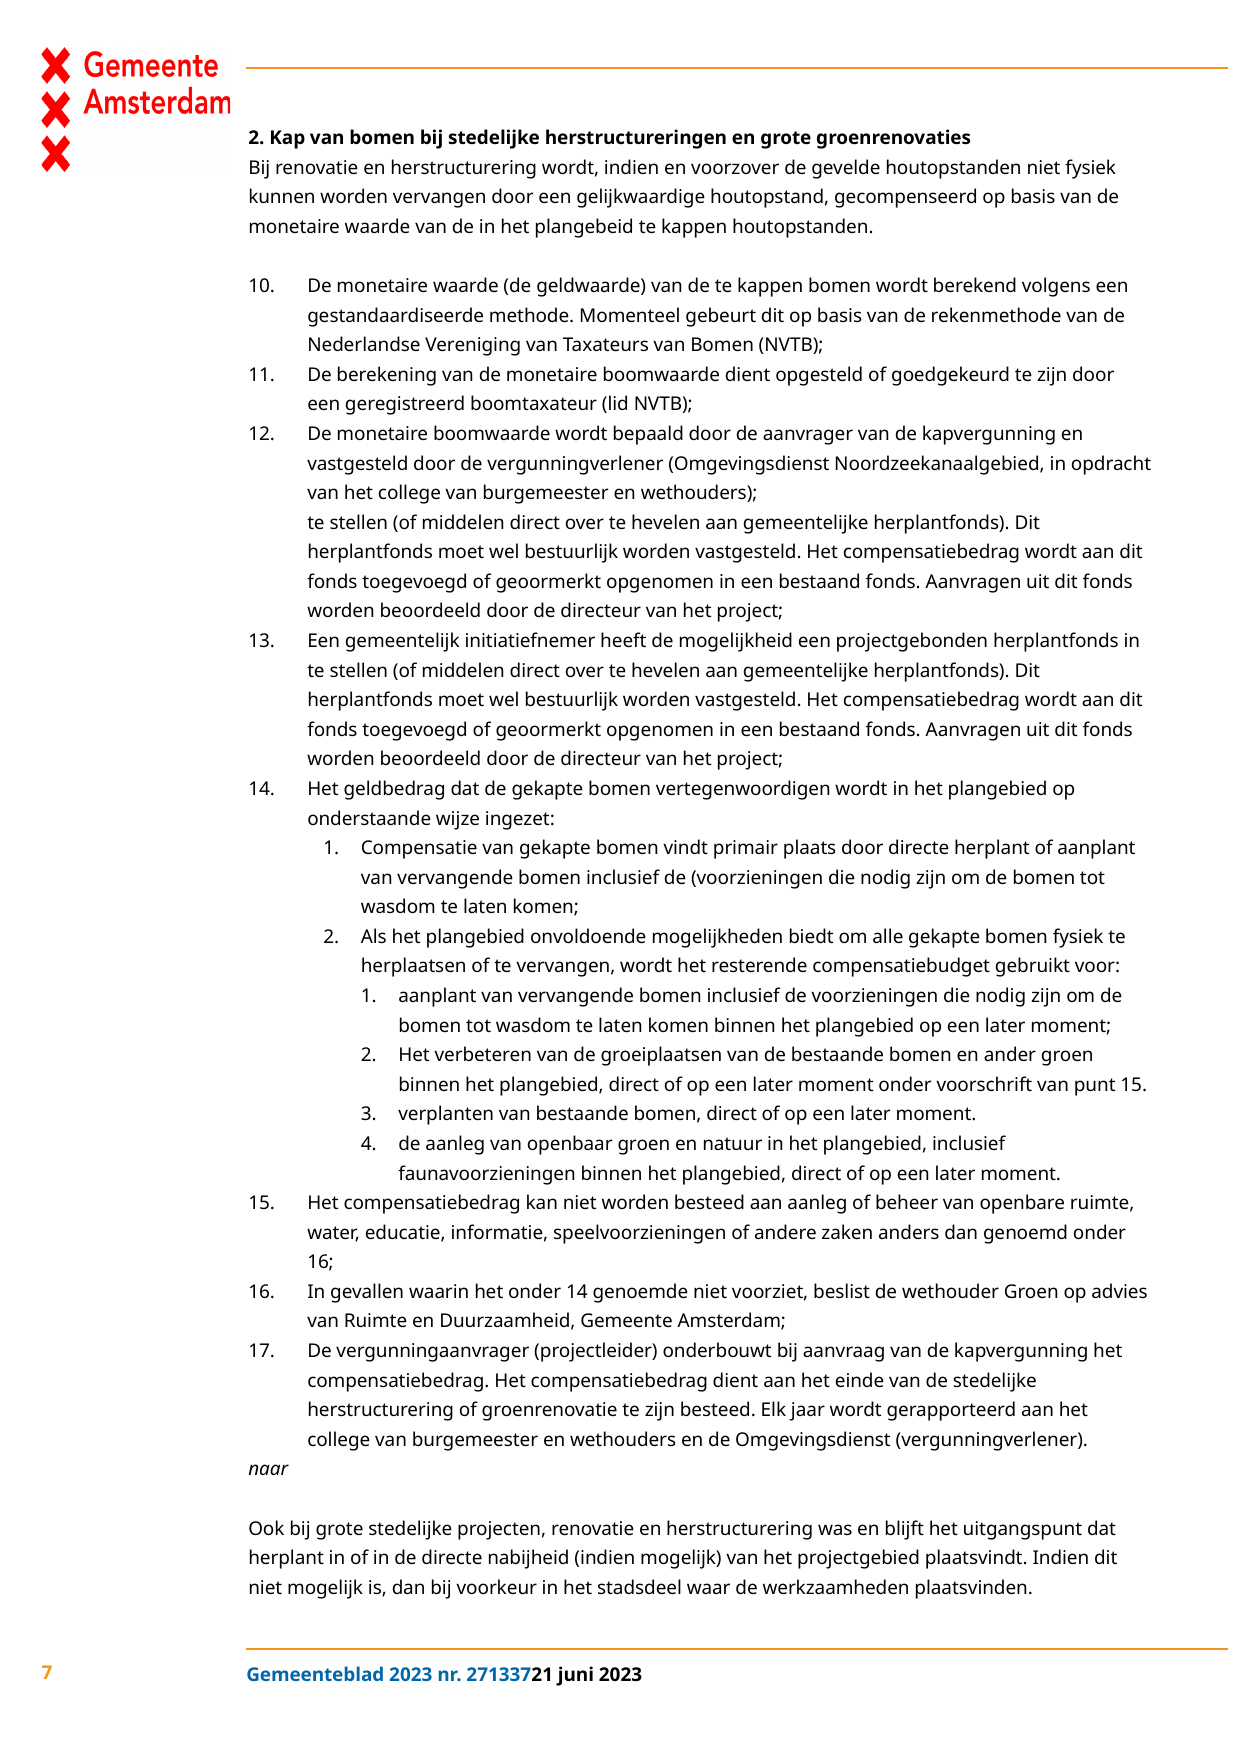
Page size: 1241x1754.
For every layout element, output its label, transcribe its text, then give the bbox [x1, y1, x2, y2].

list Het verbeteren van de groeiplaatsen van de bestaande bomen en ander groen binnen het plangebied, direct of op een later moment onder voorschrift van punt 15. [361, 1041, 1152, 1097]
list aanplant van vervangende bomen inclusief de voorzieningen die nodig zijn om de bomen tot wasdom te laten komen binnen het plangebied op een later moment; [361, 982, 1152, 1038]
list De berekening van de monetaire boomwaarde dient opgesteld of goedgekeurd te zijn door een geregistreerd boomtaxateur (lid NVTB); [248, 361, 1152, 416]
list In gevallen waarin het onder 14 genoemde niet voorziet, beslist de wethouder Groen op advies van Ruimte en Duurzaamheid, Gemeente Amsterdam; [248, 1278, 1152, 1333]
text 2. Kap van bomen bij stedelijke herstructureringen en grote groenrenovaties [248, 124, 1152, 150]
list Als het plangebied onvoldoende mogelijkheden biedt om alle gekapte bomen fysiek te herplaatsen of te vervangen, wordt het resterende compensatiebudget gebruikt voor: [323, 923, 1152, 978]
list Compensatie van gekapte bomen vindt primair plaats door directe herplant of aanplant van vervangende bomen inclusief de (voorzieningen die nodig zijn om de bomen tot wasdom te laten komen; [323, 834, 1152, 919]
list Het compensatiebedrag kan niet worden besteed aan aanleg of beheer van openbare ruimte, water, educatie, informatie, speelvoorzieningen of andere zaken anders dan genoemd onder 16; [248, 1189, 1152, 1274]
list De monetaire boomwaarde wordt bepaald door de aanvrager van de kapvergunning en vastgesteld door de vergunningverlener (Omgevingsdienst Noordzeekanaalgebied, in opdracht van het college van burgemeester en wethouders); [248, 420, 1152, 505]
list de aanleg van openbaar groen en natuur in het plangebied, inclusief faunavoorzieningen binnen het plangebied, direct of op een later moment. [361, 1130, 1152, 1186]
picture [41, 47, 231, 172]
text Ook bij grote stedelijke projecten, renovatie en herstructurering was en blijft het uitgangspunt dat herplant in of in de directe nabijheid (indien mogelijk) van het projectgebied plaatsvindt. Indien dit niet mogelijk is, dan bij voorkeur in het stadsdeel waar de werkzaamheden plaatsvinden. [248, 1515, 1152, 1600]
list Het geldbedrag dat de gekapte bomen vertegenwoordigen wordt in het plangebied op onderstaande wijze ingezet: [248, 775, 1152, 831]
text Bij renovatie en herstructurering wordt, indien en voorzover de gevelde houtopstanden niet fysiek kunnen worden vervangen door een gelijkwaardige houtopstand, gecompenseerd op basis van de monetaire waarde van de in het plangebeid te kappen houtopstanden. [248, 154, 1152, 239]
list Een gemeentelijk initiatiefnemer heeft de mogelijkheid een projectgebonden herplantfonds in te stellen (of middelen direct over te hevelen aan gemeentelijke herplantfonds). Dit herplantfonds moet wel bestuurlijk worden vastgesteld. Het compensatiebedrag wordt aan dit fonds toegevoegd of geoormerkt opgenomen in een bestaand fonds. Aanvragen uit dit fonds worden beoordeeld door de directeur van het project; [248, 627, 1152, 771]
list verplanten van bestaande bomen, direct of op een later moment. [361, 1101, 1152, 1126]
list De vergunningaanvrager (projectleider) onderbouwt bij aanvraag van de kapvergunning het compensatiebedrag. Het compensatiebedrag dient aan het einde van de stedelijke herstructurering of groenrenovatie te zijn besteed. Elk jaar wordt gerapporteerd aan het college van burgemeester en wethouders en de Omgevingsdienst (vergunningverlener). [248, 1337, 1152, 1452]
list De monetaire waarde (de geldwaarde) van de te kappen bomen wordt berekend volgens een gestandaardiseerde methode. Momenteel gebeurt dit op basis van de rekenmethode van de Nederlandse Vereniging van Taxateurs van Bomen (NVTB); [248, 272, 1152, 357]
list te stellen (of middelen direct over te hevelen aan gemeentelijke herplantfonds). Dit herplantfonds moet wel bestuurlijk worden vastgesteld. Het compensatiebedrag wordt aan dit fonds toegevoegd of geoormerkt opgenomen in een bestaand fonds. Aanvragen uit dit fonds worden beoordeeld door de directeur van het project; [248, 509, 1152, 623]
text naar [248, 1456, 1152, 1481]
